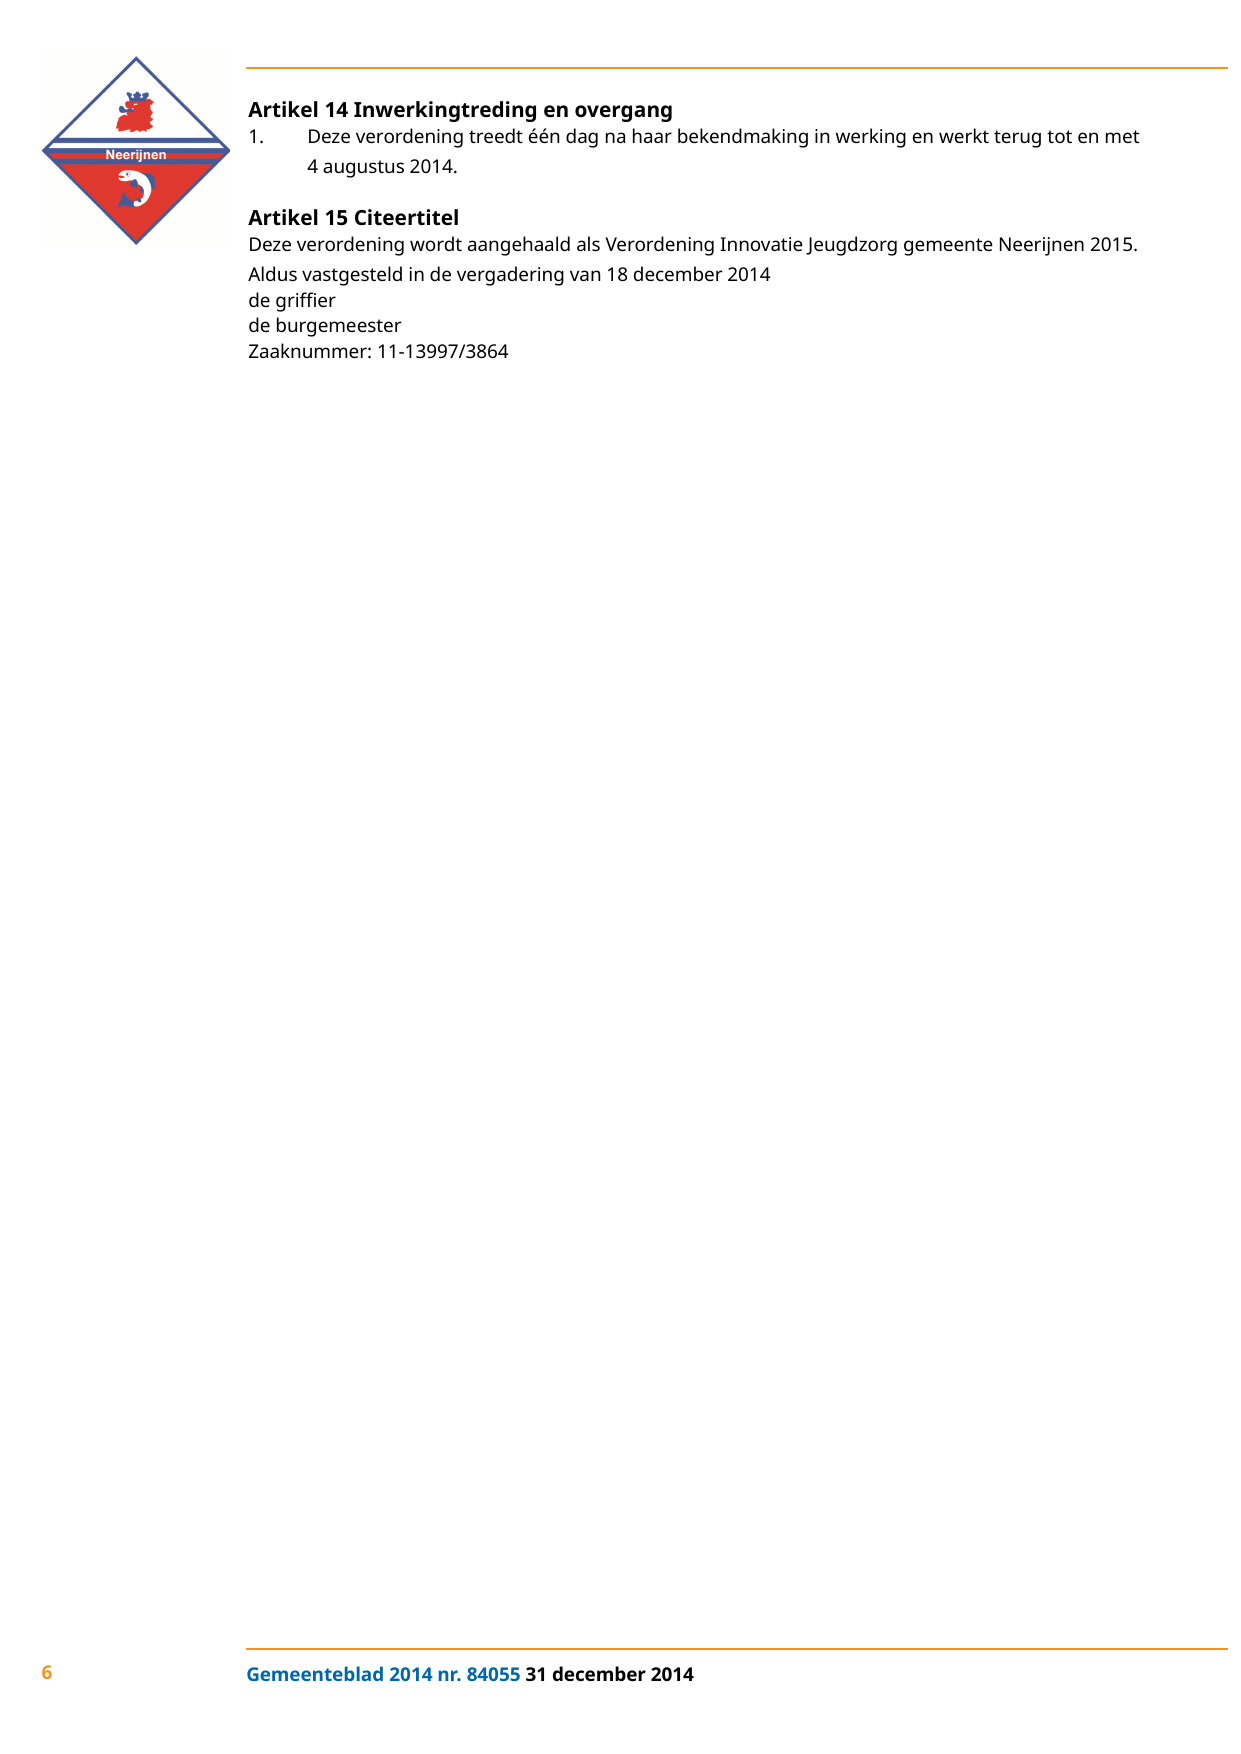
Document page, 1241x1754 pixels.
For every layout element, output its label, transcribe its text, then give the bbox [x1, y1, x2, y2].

text de griffier [248, 287, 1152, 313]
list Deze verordening treedt één dag na haar bekendmaking in werking en werkt terug tot en met 4 augustus 2014. [248, 123, 1152, 178]
text Artikel 14 Inwerkingtreding en overgang [248, 95, 1152, 123]
text Artikel 15 Citeertitel [248, 203, 1152, 232]
picture [41, 47, 231, 249]
text Aldus vastgesteld in de vergadering van 18 december 2014 [248, 261, 1152, 287]
text Deze verordening wordt aangehaald als Verordening Innovatie Jeugdzorg gemeente Neerijnen 2015. [248, 232, 1152, 257]
text de burgemeester [248, 313, 1152, 338]
text Zaaknummer: 11-13997/3864 [248, 338, 1152, 364]
